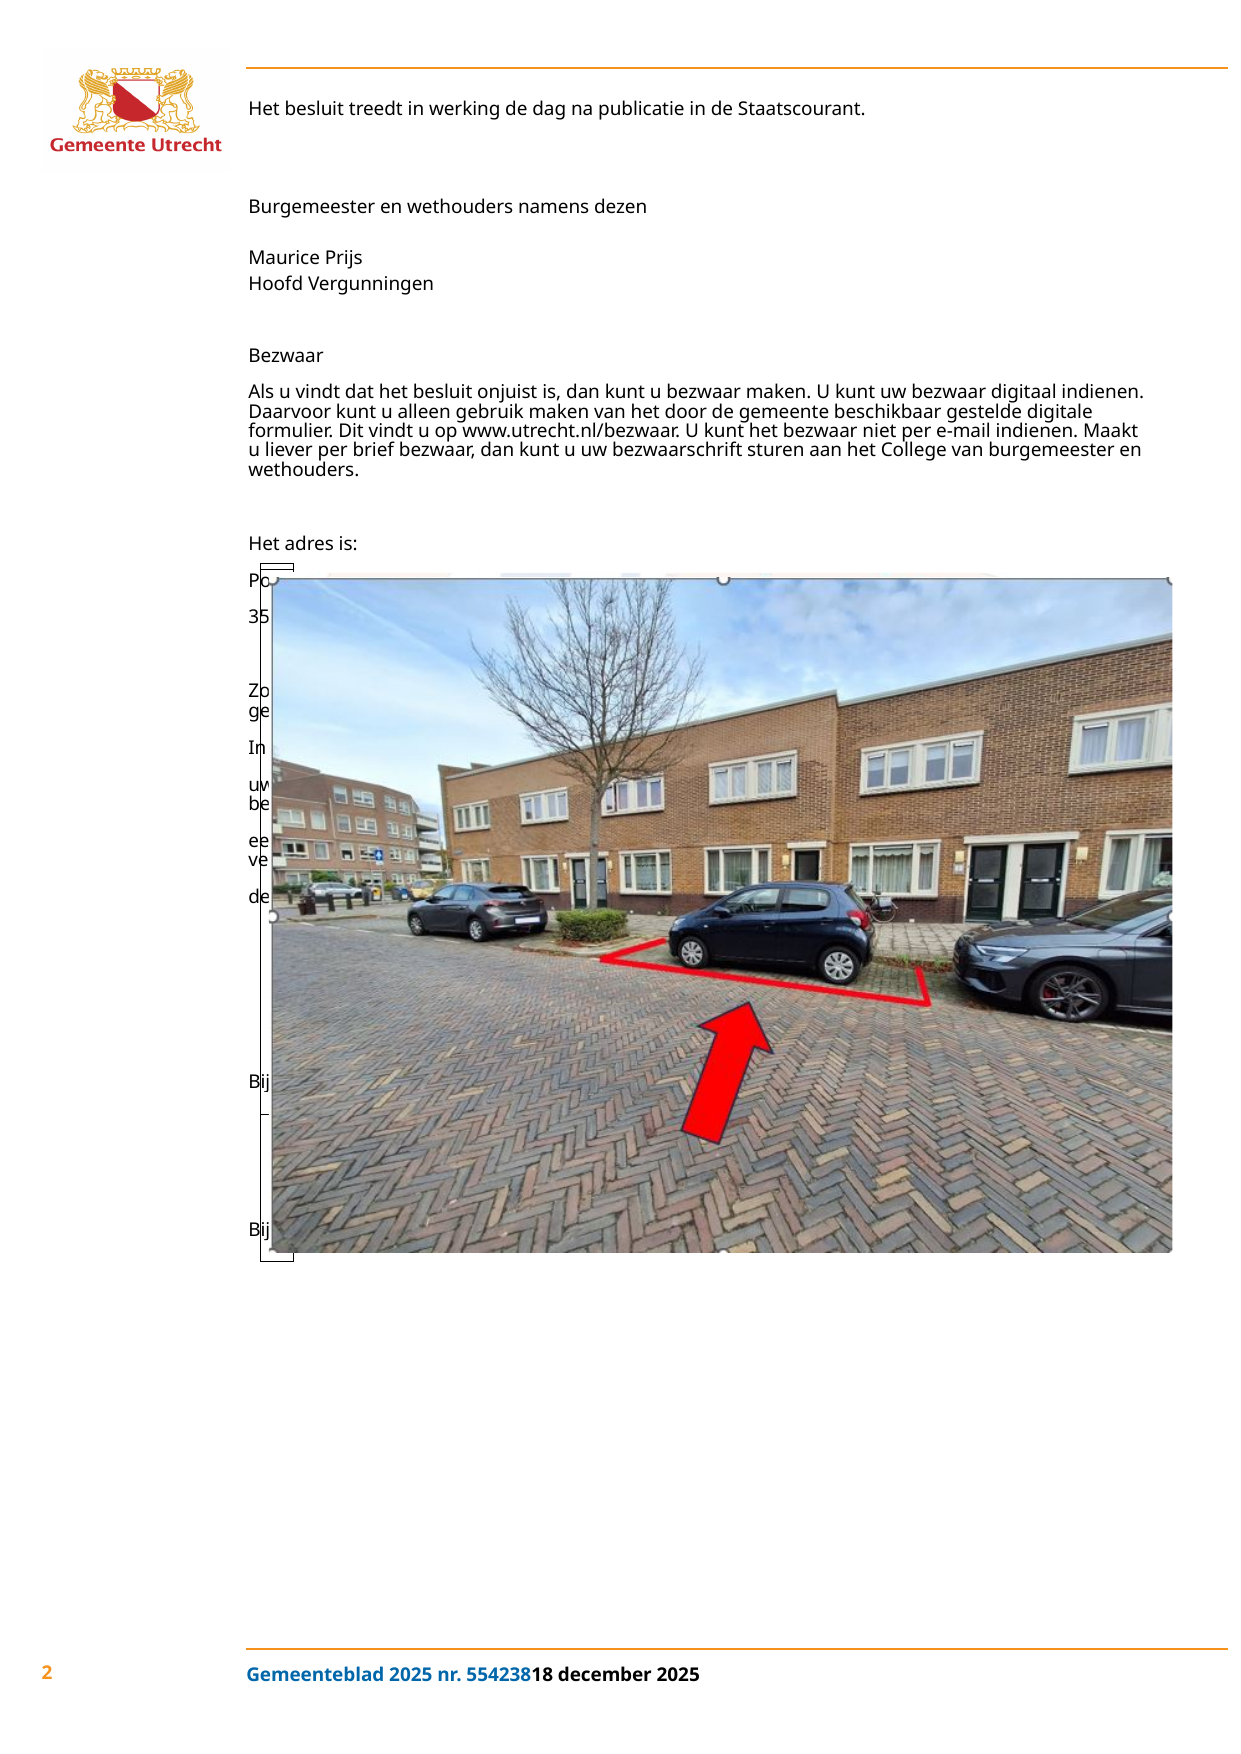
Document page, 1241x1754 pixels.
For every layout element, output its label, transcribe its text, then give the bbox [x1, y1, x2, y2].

text Maurice Prijs [248, 244, 1152, 270]
text Het besluit treedt in werking de dag na publicatie in de Staatscourant. [248, 95, 1152, 121]
text Hoofd Vergunningen [248, 270, 1152, 296]
picture [268, 572, 1173, 1253]
text Als u vindt dat het besluit onjuist is, dan kunt u bezwaar maken. U kunt uw bezwaar digitaal indienen. Daarvoor kunt u alleen gebruik maken van het door de gemeente beschikbaar gestelde digitale formulier. Dit vindt u op www.utrecht.nl/bezwaar. U kunt het bezwaar niet per e-mail indienen. Maakt u liever per brief bezwaar, dan kunt u uw bezwaarschrift sturen aan het College van burgemeester en wethouders. [248, 383, 1152, 480]
text Bezwaar [248, 347, 1152, 366]
picture [41, 47, 231, 172]
text Het adres is: [248, 534, 1152, 554]
text Burgemeester en wethouders namens dezen [248, 193, 1152, 219]
